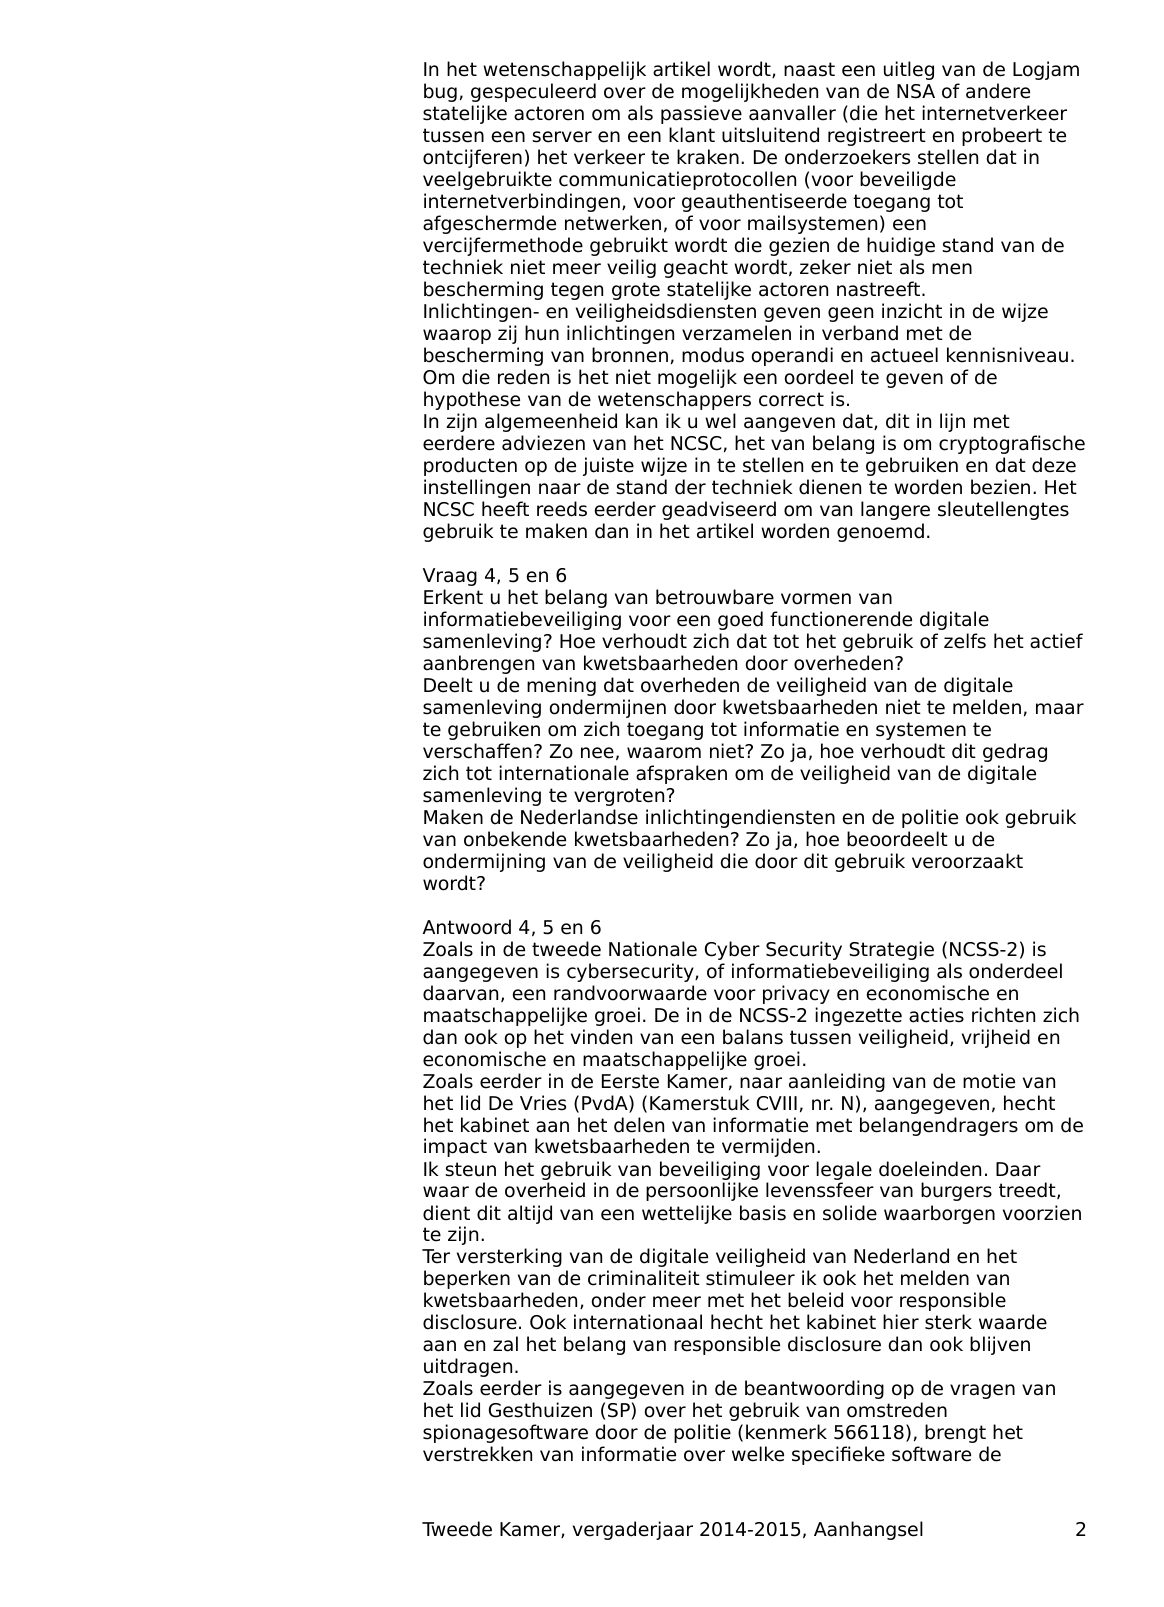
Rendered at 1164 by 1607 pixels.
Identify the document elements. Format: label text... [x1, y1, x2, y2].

text Ter versterking van de digitale veiligheid van Nederland en het beperken van de criminaliteit stimuleer ik ook het melden van kwetsbaarheden, onder meer met het beleid voor responsible disclosure. Ook internationaal hecht het kabinet hier sterk waarde aan en zal het belang van responsible disclosure dan ook blijven uitdragen. [422, 1246, 1087, 1378]
text Erkent u het belang van betrouwbare vormen van informatiebeveiliging voor een goed functionerende digitale samenleving? Hoe verhoudt zich dat tot het gebruik of zelfs het actief aanbrengen van kwetsbaarheden door overheden? [422, 587, 1087, 675]
text Zoals eerder is aangegeven in de beantwoording op de vragen van het lid Gesthuizen (SP) over het gebruik van omstreden spionagesoftware door de politie (kenmerk 566118), brengt het verstrekken van informatie over welke specifieke software de [422, 1378, 1087, 1466]
text Zoals in de tweede Nationale Cyber Security Strategie (NCSS-2) is aangegeven is cybersecurity, of informatiebeveiliging als onderdeel daarvan, een randvoorwaarde voor privacy en economische en maatschappelijke groei. De in de NCSS-2 ingezette acties richten zich dan ook op het vinden van een balans tussen veiligheid, vrijheid en economische en maatschappelijke groei. [422, 939, 1087, 1071]
text Zoals eerder in de Eerste Kamer, naar aanleiding van de motie van het lid De Vries (PvdA) (Kamerstuk CVIII, nr. N), aangegeven, hecht het kabinet aan het delen van informatie met belangendragers om de impact van kwetsbaarheden te vermijden. [422, 1071, 1087, 1158]
text Inlichtingen- en veiligheidsdiensten geven geen inzicht in de wijze waarop zij hun inlichtingen verzamelen in verband met de bescherming van bronnen, modus operandi en actueel kennisniveau. Om die reden is het niet mogelijk een oordeel te geven of de hypothese van de wetenschappers correct is. [422, 301, 1087, 411]
text Vraag 4, 5 en 6 [422, 565, 1087, 587]
text Deelt u de mening dat overheden de veiligheid van de digitale samenleving ondermijnen door kwetsbaarheden niet te melden, maar te gebruiken om zich toegang tot informatie en systemen te verschaffen? Zo nee, waarom niet? Zo ja, hoe verhoudt dit gedrag zich tot internationale afspraken om de veiligheid van de digitale samenleving te vergroten? [422, 675, 1087, 807]
text In zijn algemeenheid kan ik u wel aangeven dat, dit in lijn met eerdere adviezen van het NCSC, het van belang is om cryptografische producten op de juiste wijze in te stellen en te gebruiken en dat deze instellingen naar de stand der techniek dienen te worden bezien. Het NCSC heeft reeds eerder geadviseerd om van langere sleutellengtes gebruik te maken dan in het artikel worden genoemd. [422, 411, 1087, 543]
text Ik steun het gebruik van beveiliging voor legale doeleinden. Daar waar de overheid in de persoonlijke levenssfeer van burgers treedt, dient dit altijd van een wettelijke basis en solide waarborgen voorzien te zijn. [422, 1158, 1087, 1246]
text Antwoord 4, 5 en 6 [422, 917, 1087, 939]
text In het wetenschappelijk artikel wordt, naast een uitleg van de Logjam bug, gespeculeerd over de mogelijkheden van de NSA of andere statelijke actoren om als passieve aanvaller (die het internetverkeer tussen een server en een klant uitsluitend registreert en probeert te ontcijferen) het verkeer te kraken. De onderzoekers stellen dat in veelgebruikte communicatieprotocollen (voor beveiligde internetverbindingen, voor geauthentiseerde toegang tot afgeschermde netwerken, of voor mailsystemen) een vercijfermethode gebruikt wordt die gezien de huidige stand van de techniek niet meer veilig geacht wordt, zeker niet als men bescherming tegen grote statelijke actoren nastreeft. [422, 59, 1087, 301]
text Maken de Nederlandse inlichtingendiensten en de politie ook gebruik van onbekende kwetsbaarheden? Zo ja, hoe beoordeelt u de ondermijning van de veiligheid die door dit gebruik veroorzaakt wordt? [422, 807, 1087, 894]
